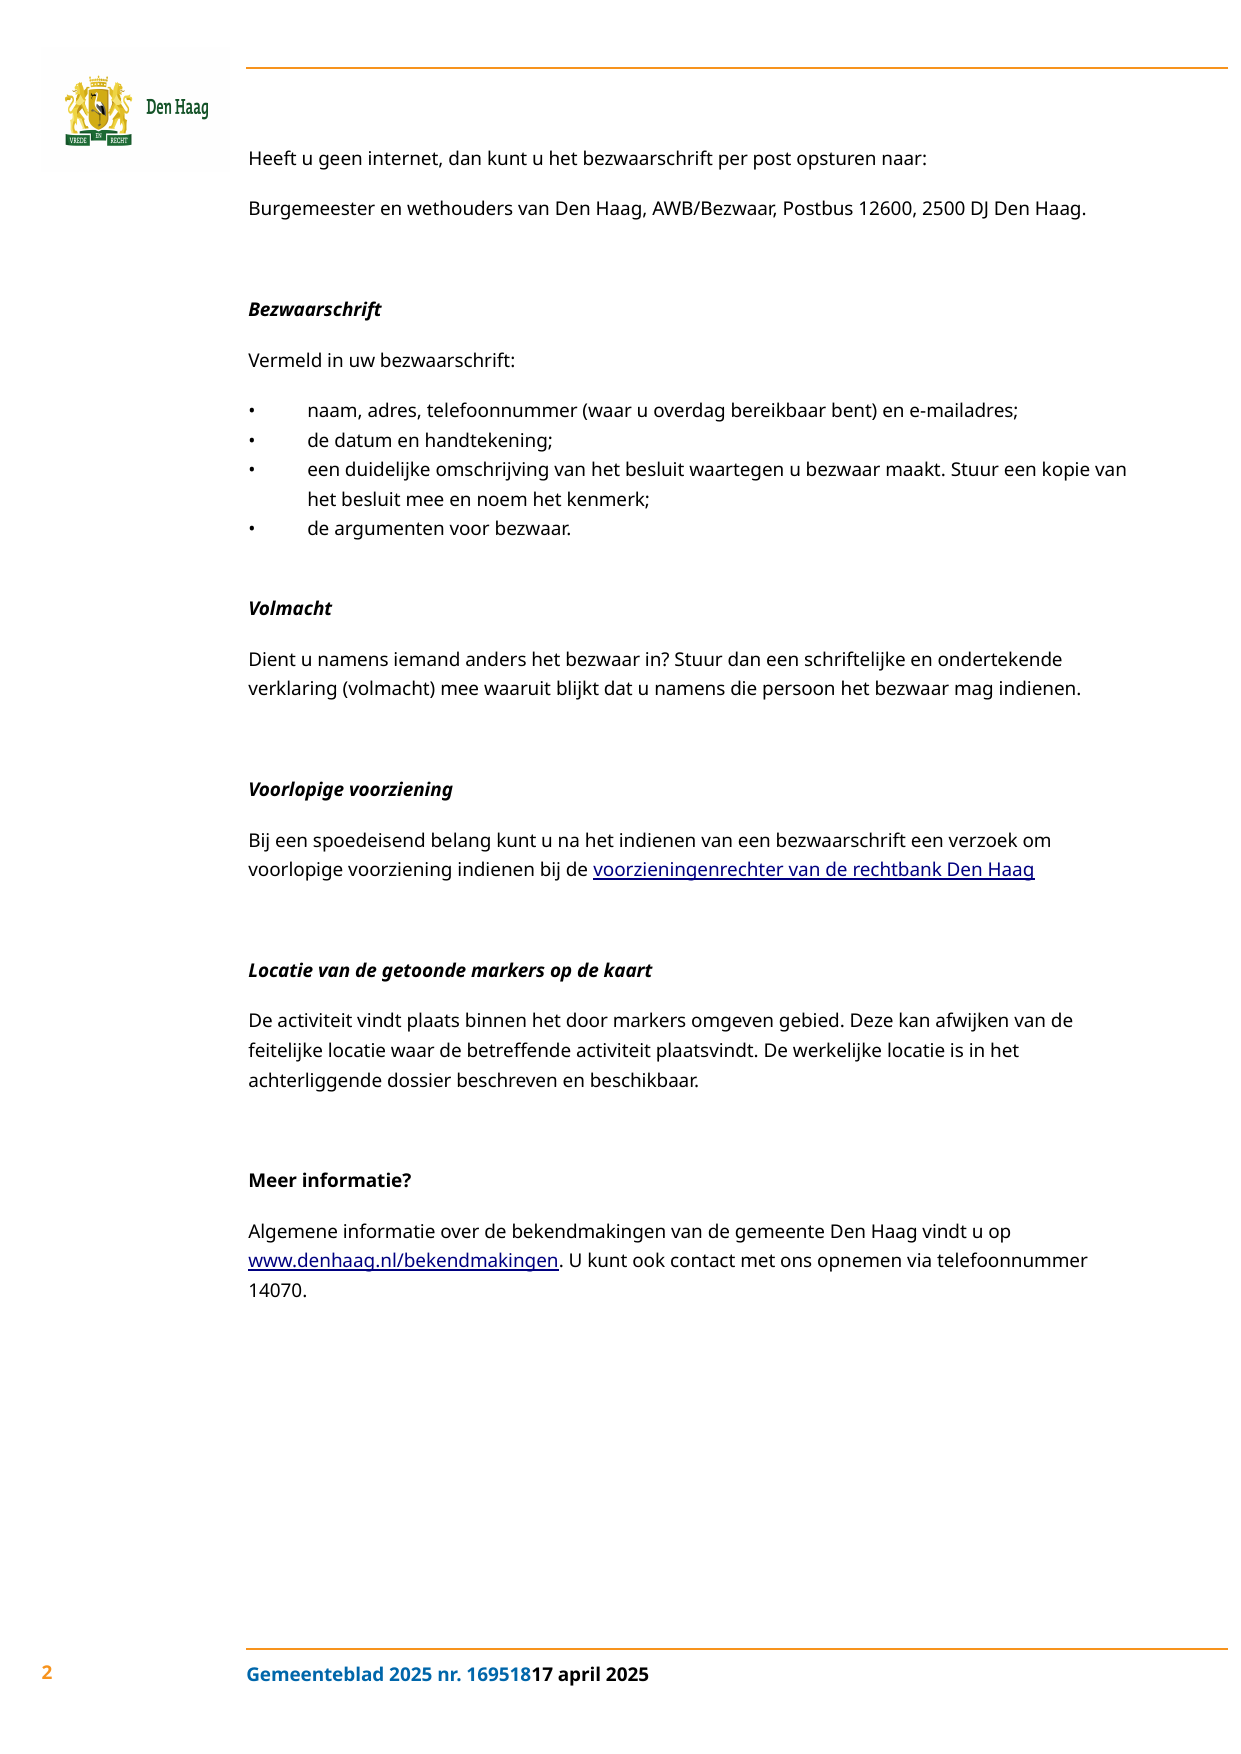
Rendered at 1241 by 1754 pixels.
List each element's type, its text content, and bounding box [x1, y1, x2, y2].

list een duidelijke omschrijving van het besluit waartegen u bezwaar maakt. Stuur een kopie van het besluit mee en noem het kenmerk; [248, 456, 1152, 512]
picture [41, 47, 231, 172]
list naam, adres, telefoonnummer (waar u overdag bereikbaar bent) en e-mailadres; [248, 397, 1152, 423]
text Dient u namens iemand anders het bezwaar in? Stuur dan een schriftelijke en ondertekende verklaring (volmacht) mee waaruit blijkt dat u namens die persoon het bezwaar mag indienen. [248, 646, 1152, 701]
text Algemene informatie over de bekendmakingen van de gemeente Den Haag vindt u op www.denhaag.nl/bekendmakingen. U kunt ook contact met ons opnemen via telefoonnummer 14070. [248, 1218, 1152, 1303]
text Locatie van de getoonde markers op de kaart [248, 957, 1152, 983]
list de datum en handtekening; [248, 427, 1152, 453]
text Voorlopige voorziening [248, 776, 1152, 802]
text Vermeld in uw bezwaarschrift: [248, 347, 1152, 373]
text Volmacht [248, 596, 1152, 621]
text De activiteit vindt plaats binnen het door markers omgeven gebied. Deze kan afwijken van de feitelijke locatie waar de betreffende activiteit plaatsvindt. De werkelijke locatie is in het achterliggende dossier beschreven en beschikbaar. [248, 1008, 1152, 1093]
text Heeft u geen internet, dan kunt u het bezwaarschrift per post opsturen naar: [248, 145, 1152, 171]
list de argumenten voor bezwaar. [248, 516, 1152, 541]
text Bezwaarschrift [248, 296, 1152, 322]
text Burgemeester en wethouders van Den Haag, AWB/Bezwaar, Postbus 12600, 2500 DJ Den Haag. [248, 196, 1152, 221]
text Meer informatie? [248, 1168, 1152, 1193]
text Bij een spoedeisend belang kunt u na het indienen van een bezwaarschrift een verzoek om voorlopige voorziening indienen bij de voorzieningenrechter van de rechtbank Den Haag [248, 827, 1152, 882]
